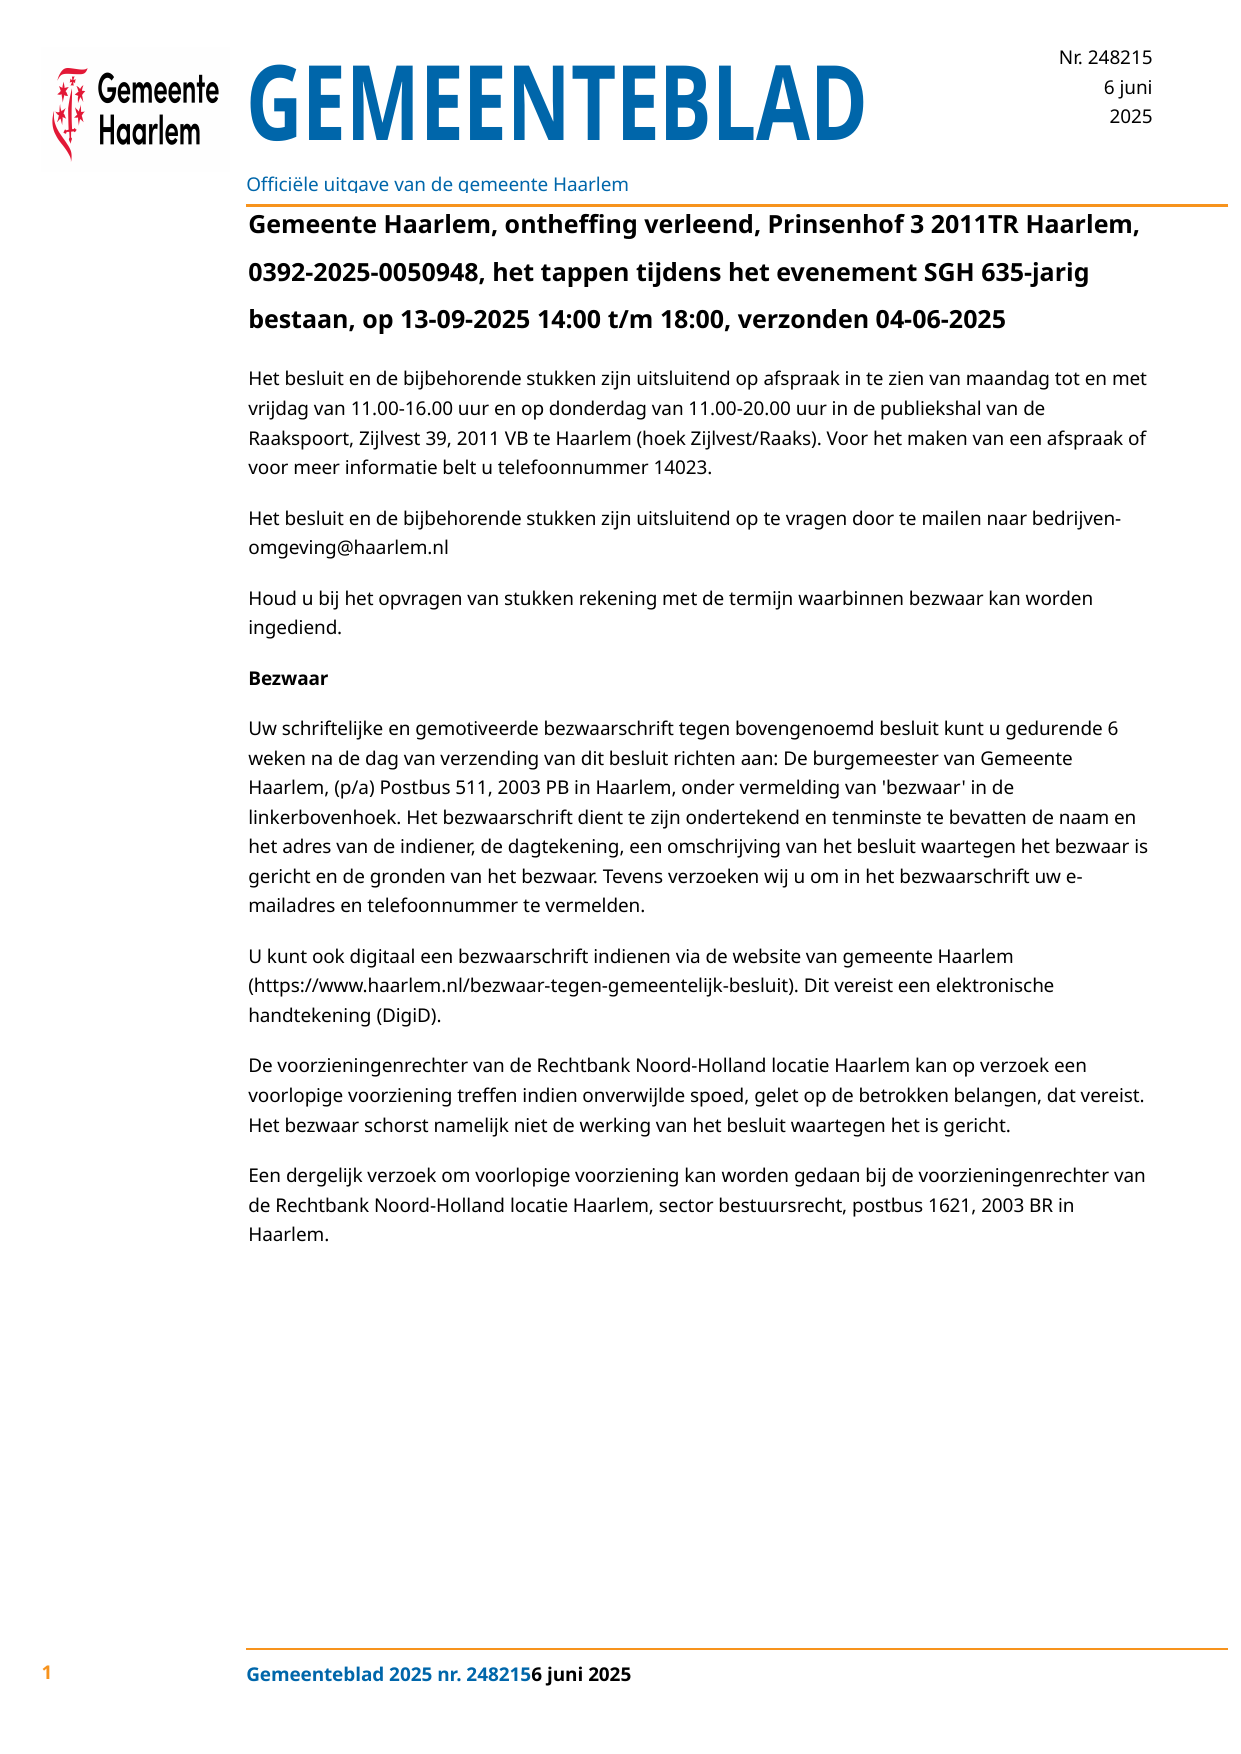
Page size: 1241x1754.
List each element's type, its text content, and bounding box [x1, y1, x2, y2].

text U kunt ook digitaal een bezwaarschrift indienen via de website van gemeente Haarlem (https://www.haarlem.nl/bezwaar-tegen-gemeentelijk-besluit). Dit vereist een elektronische handtekening (DigiD). [248, 943, 1152, 1028]
text Uw schriftelijke en gemotiveerde bezwaarschrift tegen bovengenoemd besluit kunt u gedurende 6 weken na de dag van verzending van dit besluit richten aan: De burgemeester van Gemeente Haarlem, (p/a) Postbus 511, 2003 PB in Haarlem, onder vermelding van 'bezwaar' in de linkerbovenhoek. Het bezwaarschrift dient te zijn ondertekend en tenminste te bevatten de naam en het adres van de indiener, de dagtekening, een omschrijving van het besluit waartegen het bezwaar is gericht en de gronden van het bezwaar. Tevens verzoeken wij u om in het bezwaarschrift uw e-mailadres en telefoonnummer te vermelden. [248, 715, 1152, 918]
text De voorzieningenrechter van de Rechtbank Noord-Holland locatie Haarlem kan op verzoek een voorlopige voorziening treffen indien onverwijlde spoed, gelet op de betrokken belangen, dat vereist. Het bezwaar schorst namelijk niet de werking van het besluit waartegen het is gericht. [248, 1053, 1152, 1137]
text Een dergelijk verzoek om voorlopige voorziening kan worden gedaan bij de voorzieningenrechter van de Rechtbank Noord-Holland locatie Haarlem, sector bestuursrecht, postbus 1621, 2003 BR in Haarlem. [248, 1162, 1152, 1247]
text Gemeente Haarlem, ontheffing verleend, Prinsenhof 3 2011TR Haarlem, 0392-2025-0050948, het tappen tijdens het evenement SGH 635-jarig bestaan, op 13-09-2025 14:00 t/m 18:00, verzonden 04-06-2025 [248, 207, 1152, 336]
text Houd u bij het opvragen van stukken rekening met de termijn waarbinnen bezwaar kan worden ingediend. [248, 585, 1152, 640]
text Het besluit en de bijbehorende stukken zijn uitsluitend op afspraak in te zien van maandag tot en met vrijdag van 11.00-16.00 uur en op donderdag van 11.00-20.00 uur in de publiekshal van de Raakspoort, Zijlvest 39, 2011 VB te Haarlem (hoek Zijlvest/Raaks). Voor het maken van een afspraak of voor meer informatie belt u telefoonnummer 14023. [248, 366, 1152, 480]
picture [41, 47, 231, 172]
text Het besluit en de bijbehorende stukken zijn uitsluitend op te vragen door te mailen naar bedrijven-omgeving@haarlem.nl [248, 505, 1152, 560]
text Bezwaar [248, 665, 1152, 690]
